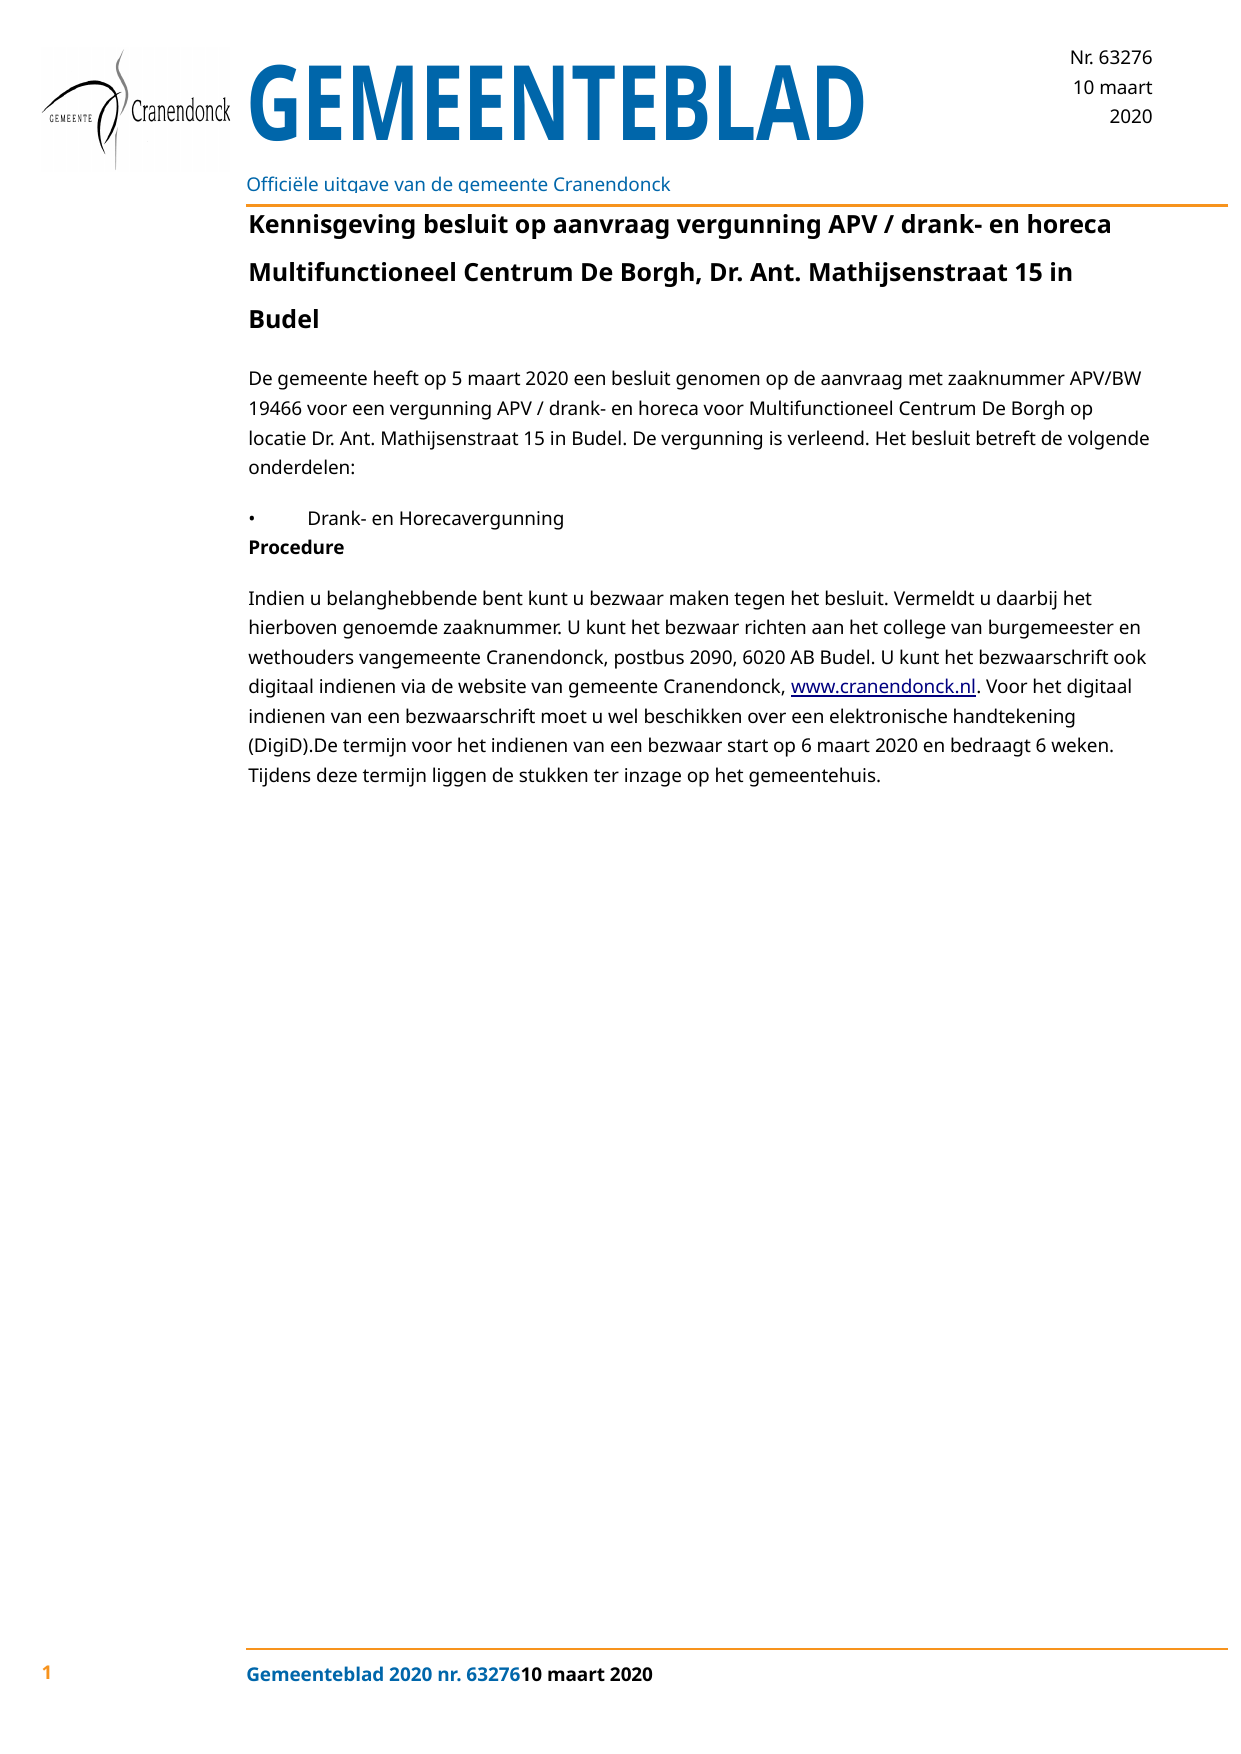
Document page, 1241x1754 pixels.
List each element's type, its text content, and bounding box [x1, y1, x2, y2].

text Procedure [248, 534, 1152, 560]
text Indien u belanghebbende bent kunt u bezwaar maken tegen het besluit. Vermeldt u daarbij het hierboven genoemde zaaknummer. U kunt het bezwaar richten aan het college van burgemeester en wethouders vangemeente Cranendonck, postbus 2090, 6020 AB Budel. U kunt het bezwaarschrift ook digitaal indienen via de website van gemeente Cranendonck, www.cranendonck.nl. Voor het digitaal indienen van een bezwaarschrift moet u wel beschikken over een elektronische handtekening (DigiD).De termijn voor het indienen van een bezwaar start op 6 maart 2020 en bedraagt 6 weken. Tijdens deze termijn liggen de stukken ter inzage op het gemeentehuis. [248, 585, 1152, 788]
text Kennisgeving besluit op aanvraag vergunning APV / drank- en horeca Multifunctioneel Centrum De Borgh, Dr. Ant. Mathijsenstraat 15 in Budel [248, 207, 1152, 336]
text De gemeente heeft op 5 maart 2020 een besluit genomen op de aanvraag met zaaknummer APV/BW 19466 voor een vergunning APV / drank- en horeca voor Multifunctioneel Centrum De Borgh op locatie Dr. Ant. Mathijsenstraat 15 in Budel. De vergunning is verleend. Het besluit betreft de volgende onderdelen: [248, 366, 1152, 480]
picture [41, 47, 231, 172]
list Drank- en Horecavergunning [248, 505, 1152, 530]
